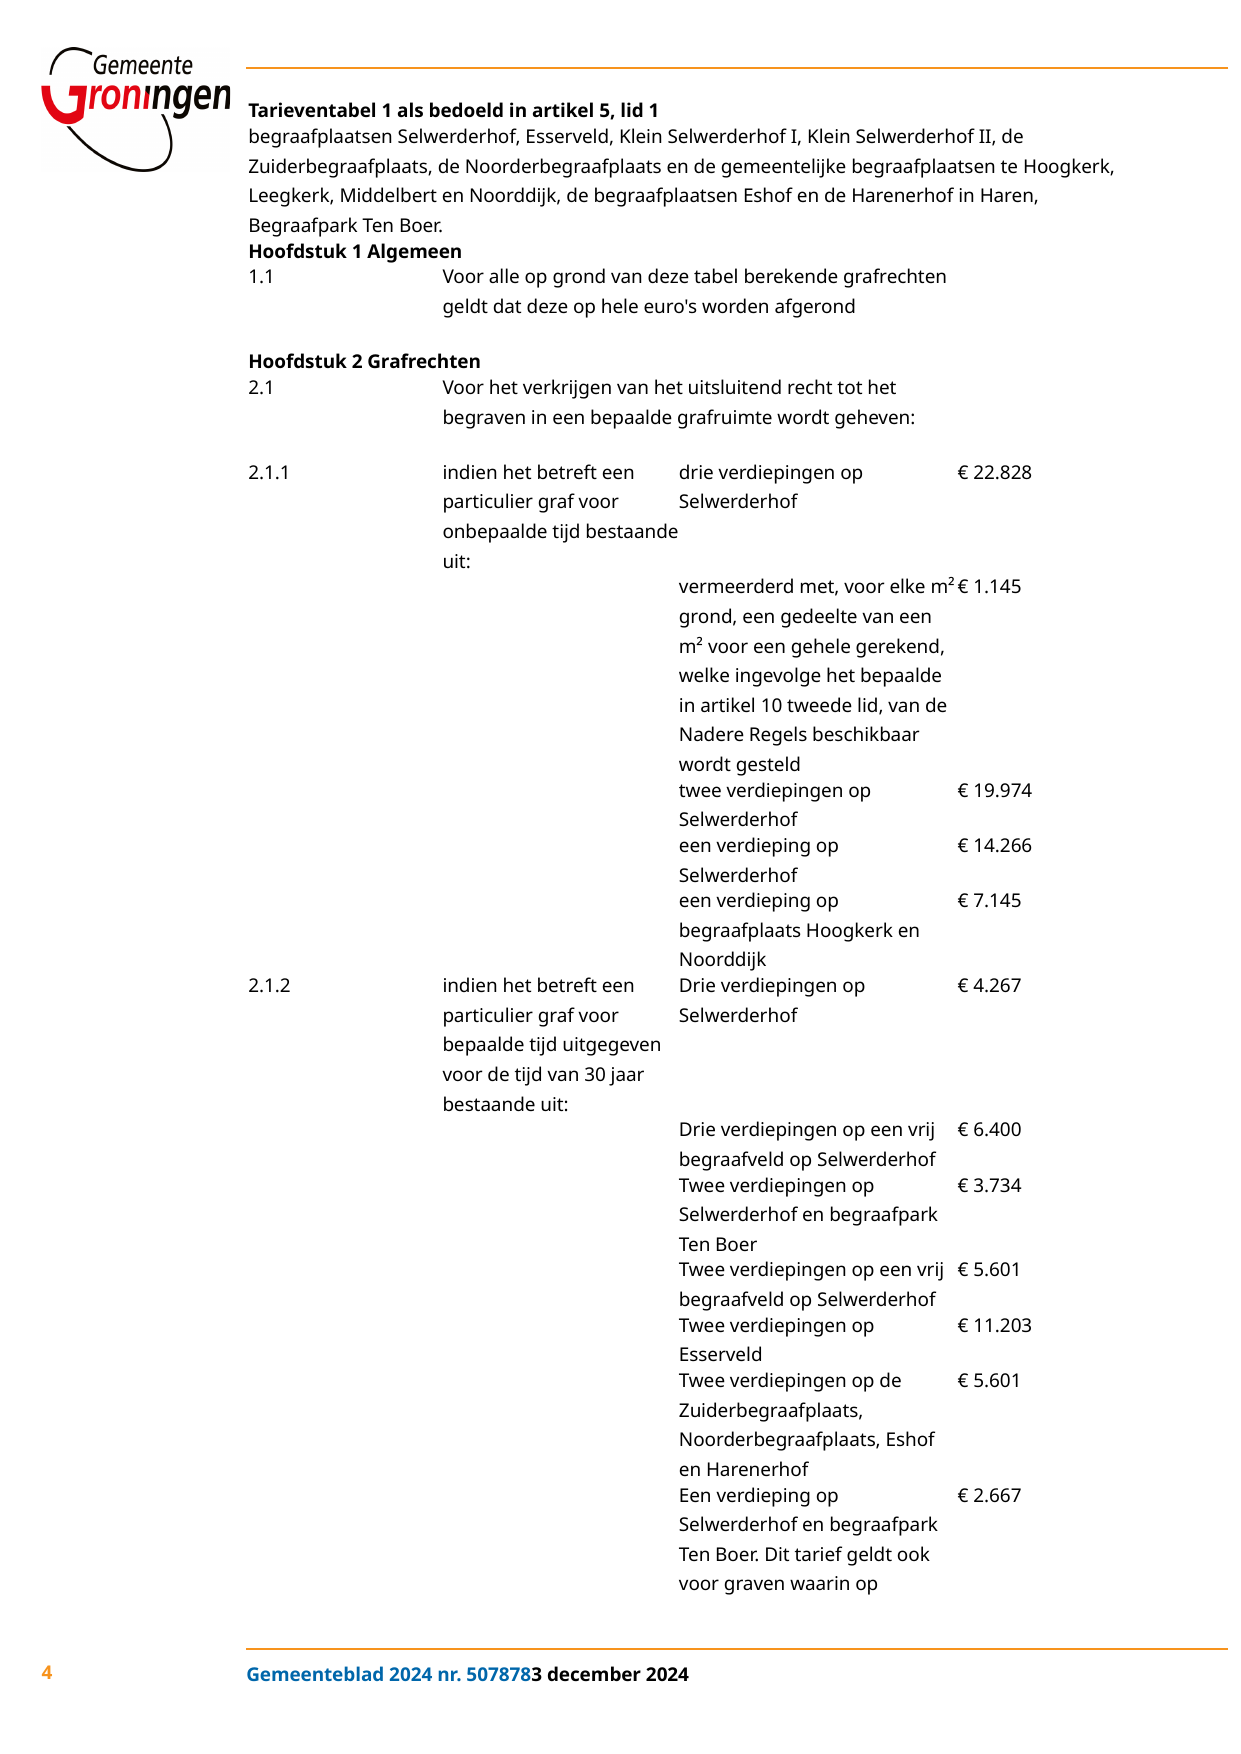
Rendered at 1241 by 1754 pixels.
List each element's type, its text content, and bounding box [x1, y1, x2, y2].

table_cell [248, 1257, 442, 1312]
table_cell indien het betreft een particulier graf voor bepaalde tijd uitgegeven voor de tijd van 30 jaar bestaande uit: [442, 973, 679, 1116]
table_cell Twee verdiepingen op Esserveld [679, 1312, 957, 1367]
table_cell € 19.974 [958, 777, 1152, 832]
table_cell een verdieping op Selwerderhof [679, 832, 957, 887]
table_cell € 11.203 [958, 1312, 1152, 1367]
table_cell 2.1.1 [248, 459, 442, 574]
table_cell € 14.266 [958, 832, 1152, 887]
table_header begraafplaatsen Selwerderhof, Esserveld, Klein Selwerderhof I, Klein Selwerderhof II, de Zuiderbegraafplaats, de Noorderbegraafplaats en de gemeentelijke begraafplaatsen te Hoogkerk, Leegkerk, Middelbert en Noorddijk, de begraafplaatsen Eshof en de Harenerhof in Haren, Begraafpark Ten Boer. [248, 124, 1152, 238]
table_cell € 2.667 [958, 1482, 1152, 1596]
table_cell Een verdieping op Selwerderhof en begraafpark Ten Boer. Dit tarief geldt ook voor graven waarin op [679, 1482, 957, 1596]
table_cell Hoofdstuk 2 Grafrechten [248, 349, 1152, 374]
table_cell [248, 832, 442, 887]
table_cell Hoofdstuk 1 Algemeen [248, 238, 1152, 264]
table_cell Voor alle op grond van deze tabel berekende grafrechten geldt dat deze op hele euro's worden afgerond [442, 264, 957, 348]
table_cell € 4.267 [958, 973, 1152, 1116]
table_cell € 3.734 [958, 1172, 1152, 1257]
table_cell [442, 1172, 679, 1257]
table_cell [958, 264, 1152, 348]
table_cell [248, 1367, 442, 1482]
table_cell Twee verdiepingen op een vrij begraafveld op Selwerderhof [679, 1257, 957, 1312]
table_cell [248, 1172, 442, 1257]
table_cell [442, 1482, 679, 1596]
table_cell [442, 1312, 679, 1367]
table_cell indien het betreft een particulier graf voor onbepaalde tijd bestaande uit: [442, 459, 679, 574]
table_cell Twee verdiepingen op de Zuiderbegraafplaats, Noorderbegraafplaats, Eshof en Harenerhof [679, 1367, 957, 1482]
table_cell [248, 1312, 442, 1367]
table_cell [442, 1367, 679, 1482]
table_cell [442, 832, 679, 887]
table_cell Drie verdiepingen op Selwerderhof [679, 973, 957, 1116]
table_cell Twee verdiepingen op Selwerderhof en begraafpark Ten Boer [679, 1172, 957, 1257]
table_cell drie verdiepingen op Selwerderhof [679, 459, 957, 574]
table_cell 2.1.2 [248, 973, 442, 1116]
table_cell Voor het verkrijgen van het uitsluitend recht tot het begraven in een bepaalde grafruimte wordt geheven: [442, 374, 957, 459]
table_cell [442, 777, 679, 832]
table_cell [248, 1482, 442, 1596]
table_cell vermeerderd met, voor elke m² grond, een gedeelte van een m² voor een gehele gerekend, welke ingevolge het bepaalde in artikel 10 tweede lid, van de Nadere Regels beschikbaar wordt gesteld [679, 574, 957, 777]
table_cell [248, 888, 442, 972]
table_cell € 6.400 [958, 1116, 1152, 1172]
table_cell € 5.601 [958, 1367, 1152, 1482]
table_cell 2.1 [248, 374, 442, 459]
table_cell [442, 888, 679, 972]
table_cell een verdieping op begraafplaats Hoogkerk en Noorddijk [679, 888, 957, 972]
table_cell [442, 1257, 679, 1312]
table_cell [958, 374, 1152, 459]
table_cell [248, 777, 442, 832]
table_cell € 5.601 [958, 1257, 1152, 1312]
table_cell [442, 574, 679, 777]
table_cell € 1.145 [958, 574, 1152, 777]
table_cell Drie verdiepingen op een vrij begraafveld op Selwerderhof [679, 1116, 957, 1172]
picture [41, 47, 231, 172]
table_cell € 22.828 [958, 459, 1152, 574]
table_cell [248, 574, 442, 777]
table_cell 1.1 [248, 264, 442, 348]
text Tarieventabel 1 als bedoeld in artikel 5, lid 1 [248, 95, 1152, 123]
table_cell [248, 1116, 442, 1172]
table_cell [442, 1116, 679, 1172]
table_cell € 7.145 [958, 888, 1152, 972]
table_cell twee verdiepingen op Selwerderhof [679, 777, 957, 832]
